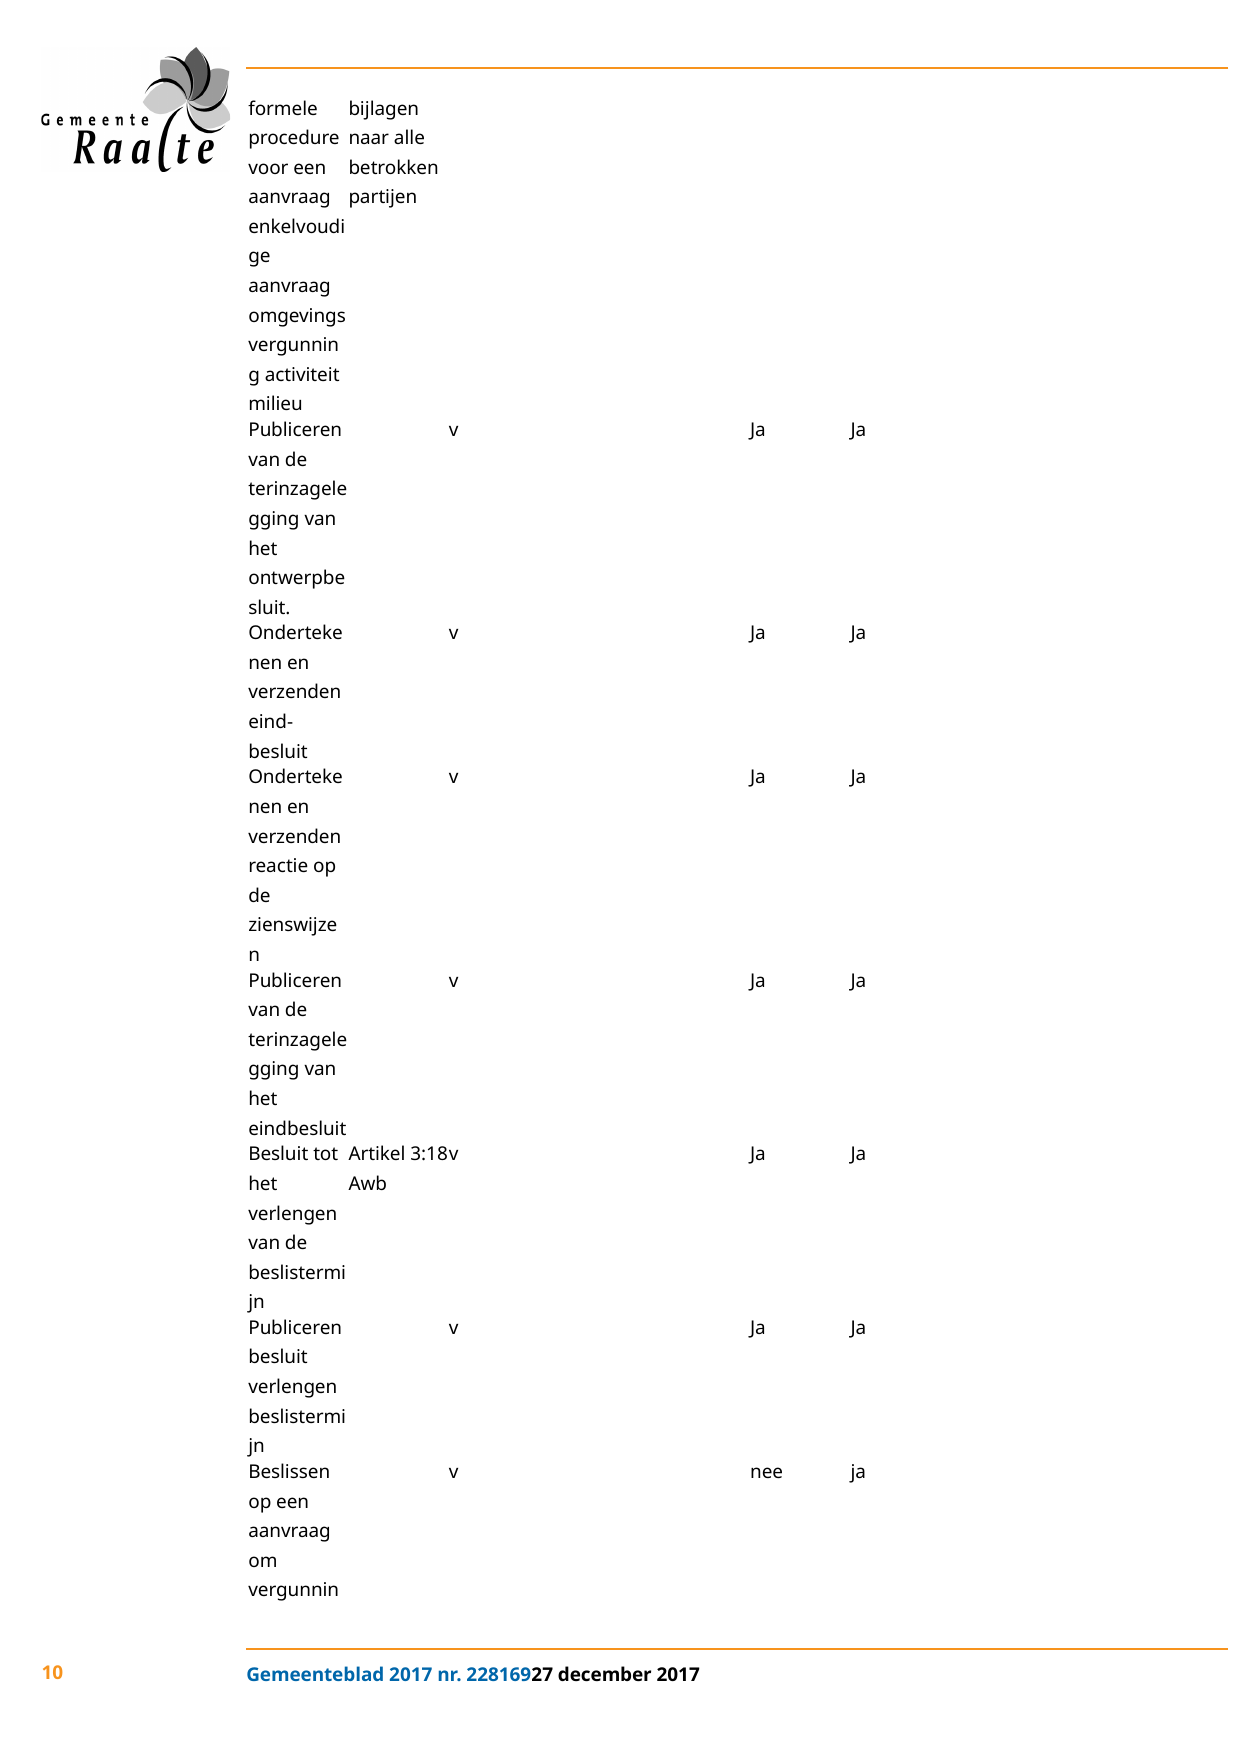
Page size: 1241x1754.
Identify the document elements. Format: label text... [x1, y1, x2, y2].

table_cell [650, 1458, 750, 1602]
table_cell [549, 1141, 649, 1314]
table_cell v [449, 1314, 549, 1458]
table_cell Ondertekenen en verzenden eind-besluit [248, 620, 348, 764]
table_cell v [449, 620, 549, 764]
table_cell [449, 95, 549, 416]
table_cell [348, 764, 449, 967]
table_cell [650, 967, 750, 1141]
table_cell [348, 416, 449, 619]
table_cell [850, 95, 951, 416]
table_cell Ja [850, 1314, 951, 1458]
table_cell Besluit tot het verlengen van de beslistermijn [248, 1141, 348, 1314]
table_cell v [449, 764, 549, 967]
table_cell [549, 1458, 649, 1602]
table_cell [549, 1314, 649, 1458]
table_cell [650, 95, 750, 416]
table_cell Ja [850, 620, 951, 764]
table_cell [650, 764, 750, 967]
table_cell [951, 1141, 1051, 1314]
table_cell [951, 1458, 1051, 1602]
table_cell ja [850, 1458, 951, 1602]
table_cell bijlagen naar alle betrokken partijen [348, 95, 449, 416]
table_cell v [449, 1141, 549, 1314]
table_cell [348, 1458, 449, 1602]
table_cell Ja [750, 764, 850, 967]
table_cell [951, 764, 1051, 967]
table_cell Beslissen op een aanvraag om vergunnin [248, 1458, 348, 1602]
table_cell [750, 95, 850, 416]
table_cell [549, 764, 649, 967]
table_cell [549, 967, 649, 1141]
table_cell Ja [850, 416, 951, 619]
table_cell [549, 620, 649, 764]
table_cell Ja [750, 1141, 850, 1314]
table_cell [951, 1314, 1051, 1458]
table_cell formele procedure voor een aanvraag enkelvoudige aanvraag omgevingsvergunning activiteit milieu [248, 95, 348, 416]
table_cell [348, 1314, 449, 1458]
table_cell Ja [850, 1141, 951, 1314]
table_cell v [449, 967, 549, 1141]
table_cell Ja [850, 764, 951, 967]
table_cell [951, 416, 1051, 619]
table_cell Publiceren van de terinzagelegging van het ontwerpbesluit. [248, 416, 348, 619]
table_cell v [449, 1458, 549, 1602]
table_cell Ja [750, 1314, 850, 1458]
table_cell Artikel 3:18 Awb [348, 1141, 449, 1314]
table_cell [650, 1314, 750, 1458]
table_cell [549, 416, 649, 619]
table_cell Publiceren besluit verlengen beslistermijn [248, 1314, 348, 1458]
table_cell [650, 1141, 750, 1314]
table_cell Ja [750, 620, 850, 764]
table_cell v [449, 416, 549, 619]
picture [41, 47, 231, 172]
table_cell Ja [850, 967, 951, 1141]
table_cell [650, 620, 750, 764]
table_cell Ondertekenen en verzenden reactie op de zienswijzen [248, 764, 348, 967]
table_cell [951, 967, 1051, 1141]
table_cell [348, 620, 449, 764]
table_cell [951, 95, 1152, 416]
table_cell Ja [750, 967, 850, 1141]
table_cell Ja [750, 416, 850, 619]
table_cell nee [750, 1458, 850, 1602]
table_cell [650, 416, 750, 619]
table_cell [951, 620, 1051, 764]
table_cell [348, 967, 449, 1141]
table_cell [549, 95, 649, 416]
table_cell Publiceren van de terinzagelegging van het eindbesluit [248, 967, 348, 1141]
